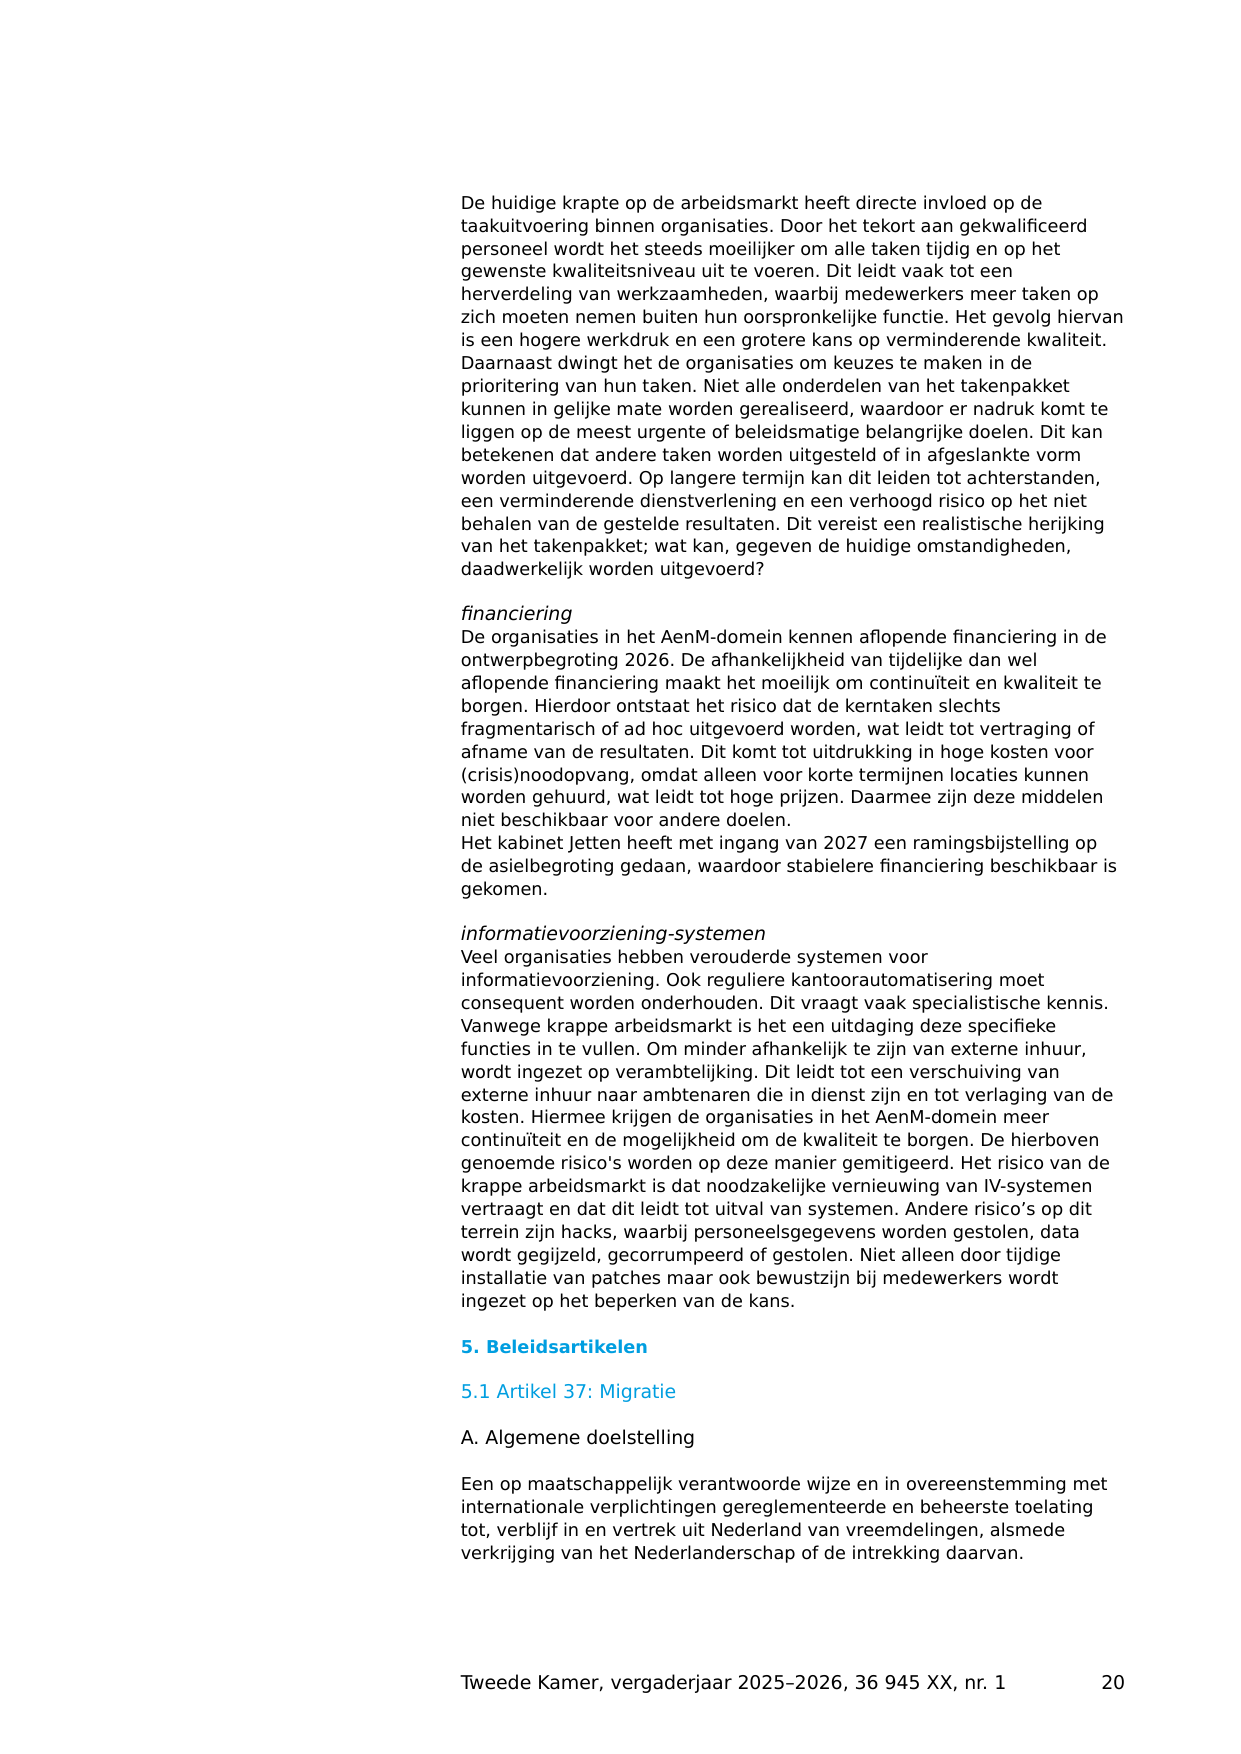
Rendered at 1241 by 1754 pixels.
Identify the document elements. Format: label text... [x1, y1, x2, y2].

title A. Algemene doelstelling [461, 1427, 1125, 1449]
title 5.1 Artikel 37: Migratie [461, 1381, 1125, 1403]
text De organisaties in het AenM-domein kennen aflopende financiering in de ontwerpbegroting 2026. De afhankelijkheid van tijdelijke dan wel aflopende financiering maakt het moeilijk om continuïteit en kwaliteit te borgen. Hierdoor ontstaat het risico dat de kerntaken slechts fragmentarisch of ad hoc uitgevoerd worden, wat leidt tot vertraging of afname van de resultaten. Dit komt tot uitdrukking in hoge kosten voor (crisis)noodopvang, omdat alleen voor korte termijnen locaties kunnen worden gehuurd, wat leidt tot hoge prijzen. Daarmee zijn deze middelen niet beschikbaar voor andere doelen. Het kabinet Jetten heeft met ingang van 2027 een ramingsbijstelling op de asielbegroting gedaan, waardoor stabielere financiering beschikbaar is gekomen. [461, 625, 1125, 900]
title 5. Beleidsartikelen [461, 1335, 1125, 1358]
text De huidige krapte op de arbeidsmarkt heeft directe invloed op de taakuitvoering binnen organisaties. Door het tekort aan gekwalificeerd personeel wordt het steeds moeilijker om alle taken tijdig en op het gewenste kwaliteitsniveau uit te voeren. Dit leidt vaak tot een herverdeling van werkzaamheden, waarbij medewerkers meer taken op zich moeten nemen buiten hun oorspronkelijke functie. Het gevolg hiervan is een hogere werkdruk en een grotere kans op verminderende kwaliteit. Daarnaast dwingt het de organisaties om keuzes te maken in de prioritering van hun taken. Niet alle onderdelen van het takenpakket kunnen in gelijke mate worden gerealiseerd, waardoor er nadruk komt te liggen op de meest urgente of beleidsmatige belangrijke doelen. Dit kan betekenen dat andere taken worden uitgesteld of in afgeslankte vorm worden uitgevoerd. Op langere termijn kan dit leiden tot achterstanden, een verminderende dienstverlening en een verhoogd risico op het niet behalen van de gestelde resultaten. Dit vereist een realistische herijking van het takenpakket; wat kan, gegeven de huidige omstandigheden, daadwerkelijk worden uitgevoerd? [461, 191, 1125, 580]
text Een op maatschappelijk verantwoorde wijze en in overeenstemming met internationale verplichtingen gereglementeerde en beheerste toelating tot, verblijf in en vertrek uit Nederland van vreemdelingen, alsmede verkrijging van het Nederlanderschap of de intrekking daarvan. [461, 1472, 1125, 1564]
text Veel organisaties hebben verouderde systemen voor informatievoorziening. Ook reguliere kantoorautomatisering moet consequent worden onderhouden. Dit vraagt vaak specialistische kennis. Vanwege krappe arbeidsmarkt is het een uitdaging deze specifieke functies in te vullen. Om minder afhankelijk te zijn van externe inhuur, wordt ingezet op verambtelijking. Dit leidt tot een verschuiving van externe inhuur naar ambtenaren die in dienst zijn en tot verlaging van de kosten. Hiermee krijgen de organisaties in het AenM-domein meer continuïteit en de mogelijkheid om de kwaliteit te borgen. De hierboven genoemde risico's worden op deze manier gemitigeerd. Het risico van de krappe arbeidsmarkt is dat noodzakelijke vernieuwing van IV-systemen vertraagt en dat dit leidt tot uitval van systemen. Andere risico’s op dit terrein zijn hacks, waarbij personeelsgegevens worden gestolen, data wordt gegijzeld, gecorrumpeerd of gestolen. Niet alleen door tijdige installatie van patches maar ook bewustzijn bij medewerkers wordt ingezet op het beperken van de kans. [461, 945, 1125, 1312]
text financiering [461, 603, 1125, 625]
text informatievoorziening-systemen [461, 923, 1125, 945]
